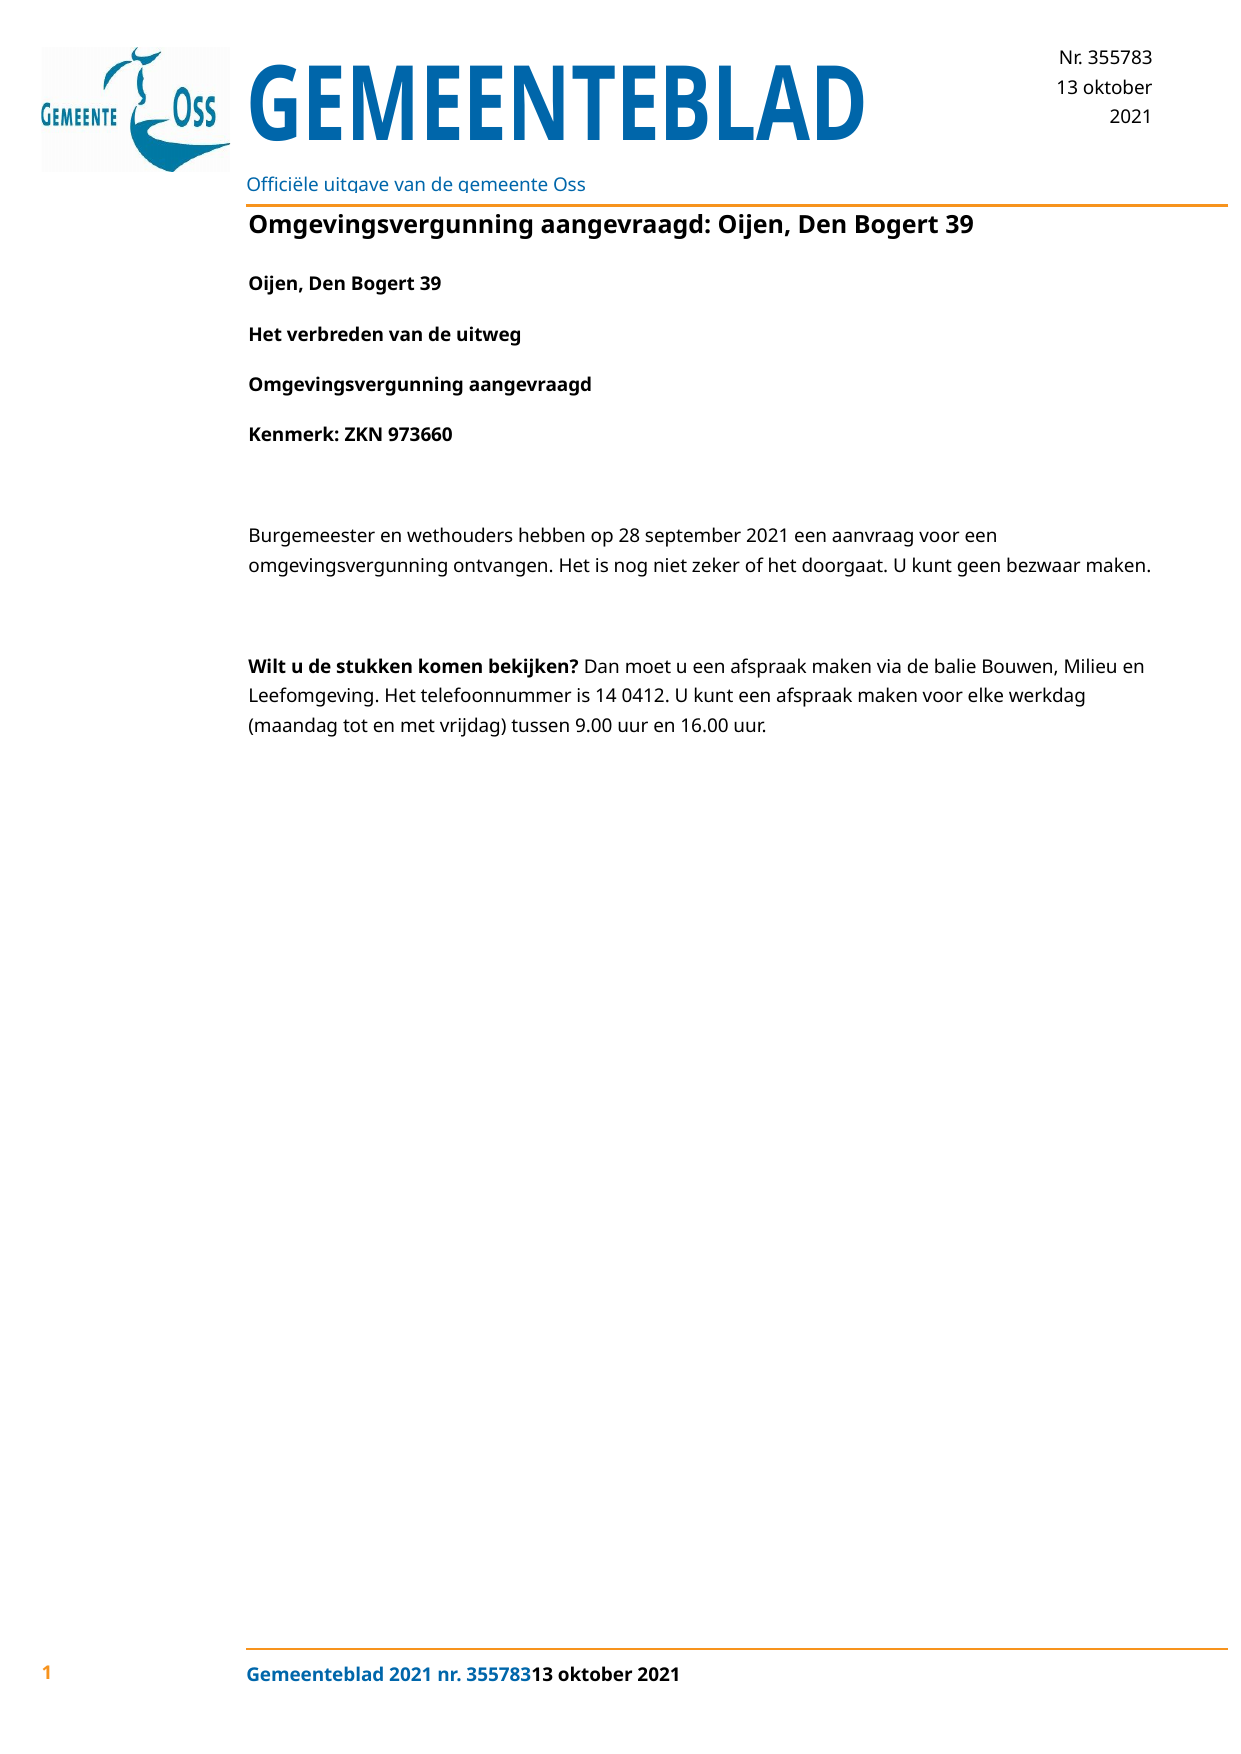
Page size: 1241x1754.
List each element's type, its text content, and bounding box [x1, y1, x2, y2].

text Wilt u de stukken komen bekijken? Dan moet u een afspraak maken via de balie Bouwen, Milieu en Leefomgeving. Het telefoonnummer is 14 0412. U kunt een afspraak maken voor elke werkdag (maandag tot en met vrijdag) tussen 9.00 uur en 16.00 uur. [248, 653, 1152, 738]
text Omgevingsvergunning aangevraagd: Oijen, Den Bogert 39 [248, 207, 1152, 241]
text Omgevingsvergunning aangevraagd [248, 371, 1152, 397]
text Burgemeester en wethouders hebben op 28 september 2021 een aanvraag voor een omgevingsvergunning ontvangen. Het is nog niet zeker of het doorgaat. U kunt geen bezwaar maken. [248, 522, 1152, 578]
picture [41, 47, 231, 172]
text Kenmerk: ZKN 973660 [248, 422, 1152, 447]
text Het verbreden van de uitweg [248, 321, 1152, 346]
text Oijen, Den Bogert 39 [248, 270, 1152, 296]
